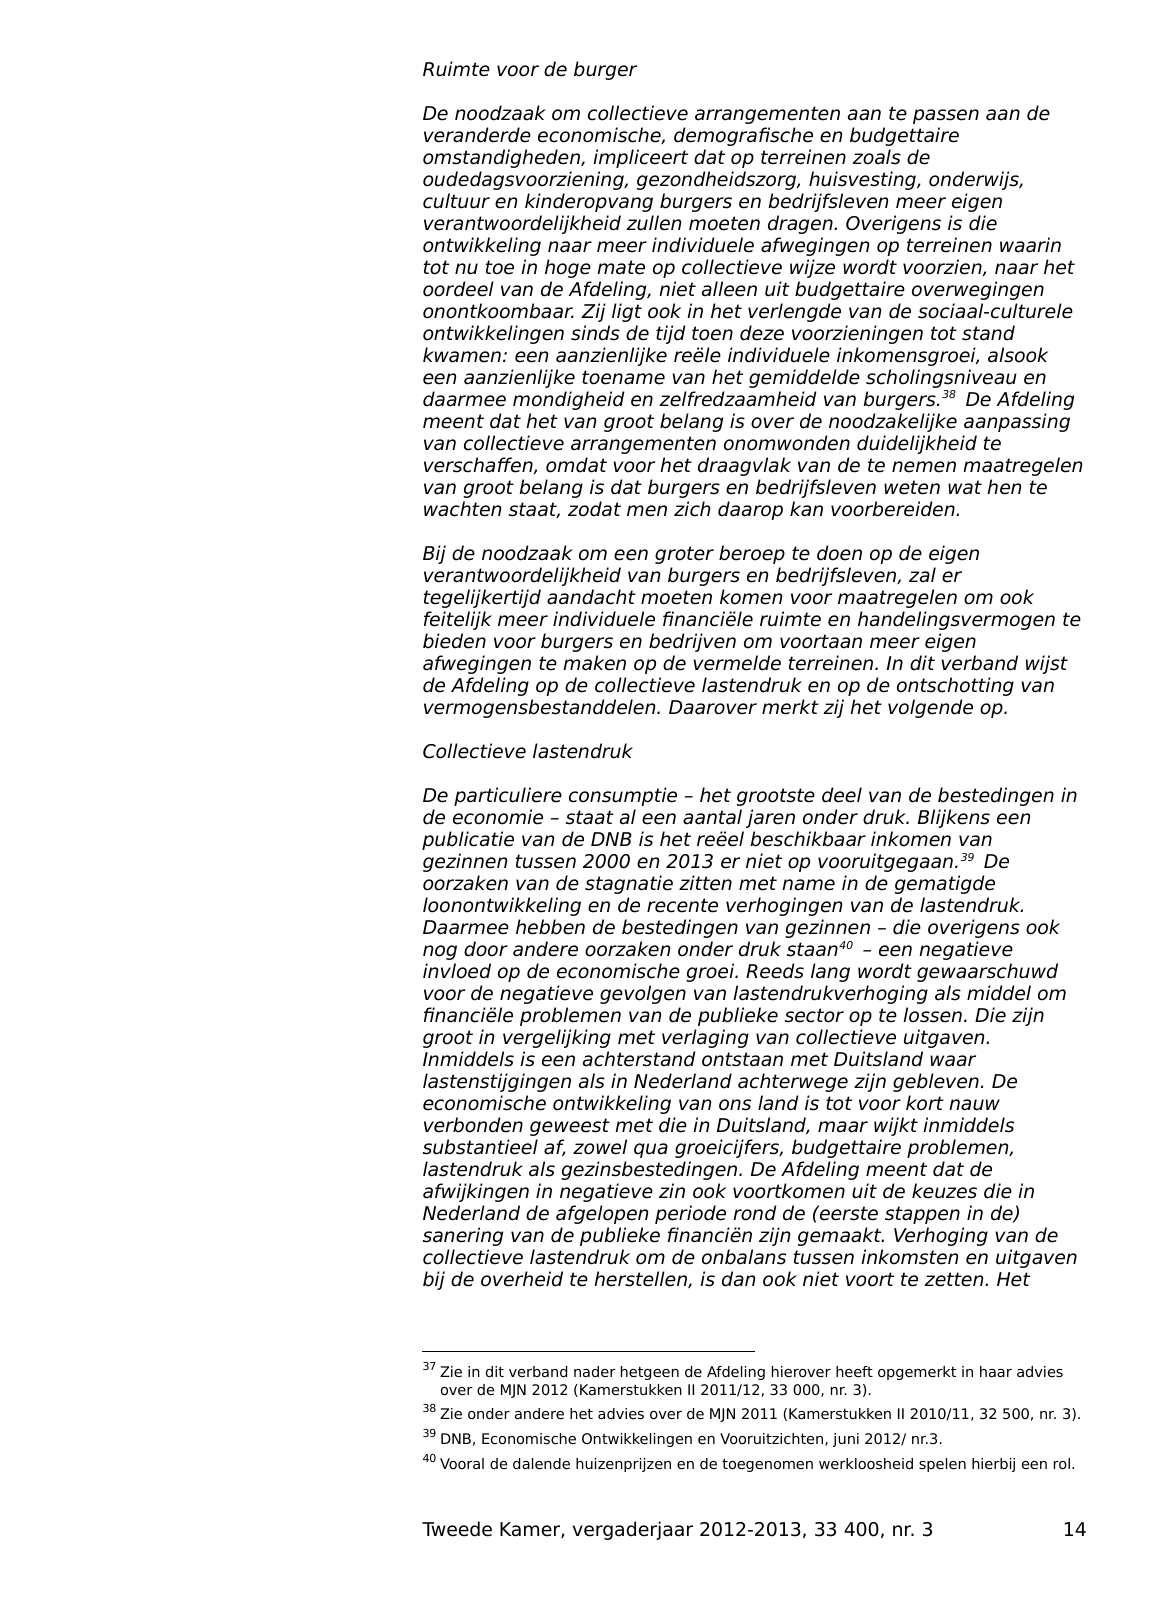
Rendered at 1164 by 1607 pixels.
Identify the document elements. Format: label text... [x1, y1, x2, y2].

text Vooral de dalende huizenprijzen en de toegenomen werkloosheid spelen hierbij een rol. [422, 1452, 1087, 1474]
subtitle Collectieve lastendruk [422, 741, 1087, 763]
text De particuliere consumptie – het grootste deel van de bestedingen in de economie – staat al een aantal jaren onder druk. Blijkens een publicatie van de DNB is het reëel beschikbaar inkomen van gezinnen tussen 2000 en 2013 er niet op vooruitgegaan. De oorzaken van de stagnatie zitten met name in de gematigde loonontwikkeling en de recente verhogingen van de lastendruk. Daarmee hebben de bestedingen van gezinnen – die overigens ook nog door andere oorzaken onder druk staan – een negatieve invloed op de economische groei. Reeds lang wordt gewaarschuwd voor de negatieve gevolgen van lastendrukverhoging als middel om financiële problemen van de publieke sector op te lossen. Die zijn groot in vergelijking met verlaging van collectieve uitgaven. Inmiddels is een achterstand ontstaan met Duitsland waar lastenstijgingen als in Nederland achterwege zijn gebleven. De economische ontwikkeling van ons land is tot voor kort nauw verbonden geweest met die in Duitsland, maar wijkt inmiddels substantieel af, zowel qua groeicijfers, budgettaire problemen, lastendruk als gezinsbestedingen. De Afdeling meent dat de afwijkingen in negatieve zin ook voortkomen uit de keuzes die in Nederland de afgelopen periode rond de (eerste stappen in de) sanering van de publieke financiën zijn gemaakt. Verhoging van de collectieve lastendruk om de onbalans tussen inkomsten en uitgaven bij de overheid te herstellen, is dan ook niet voort te zetten. Het [422, 785, 1087, 1291]
text Bij de noodzaak om een groter beroep te doen op de eigen verantwoordelijkheid van burgers en bedrijfsleven, zal er tegelijkertijd aandacht moeten komen voor maatregelen om ook feitelijk meer individuele financiële ruimte en handelingsvermogen te bieden voor burgers en bedrijven om voortaan meer eigen afwegingen te maken op de vermelde terreinen. In dit verband wijst de Afdeling op de collectieve lastendruk en op de ontschotting van vermogensbestanddelen. Daarover merkt zij het volgende op. [422, 543, 1087, 719]
text Zie onder andere het advies over de MJN 2011 (Kamerstukken II 2010/11, 32 500, nr. 3). [422, 1402, 1087, 1424]
text DNB, Economische Ontwikkelingen en Vooruitzichten, juni 2012/ nr.3. [422, 1427, 1087, 1449]
subtitle Ruimte voor de burger [422, 59, 1087, 81]
text Zie in dit verband nader hetgeen de Afdeling hierover heeft opgemerkt in haar advies over de MJN 2012 (Kamerstukken II 2011/12, 33 000, nr. 3). [422, 1360, 1087, 1399]
text De noodzaak om collectieve arrangementen aan te passen aan de veranderde economische, demografische en budgettaire omstandigheden, impliceert dat op terreinen zoals de oudedagsvoorziening, gezondheidszorg, huisvesting, onderwijs, cultuur en kinderopvang burgers en bedrijfsleven meer eigen verantwoordelijkheid zullen moeten dragen. Overigens is die ontwikkeling naar meer individuele afwegingen op terreinen waarin tot nu toe in hoge mate op collectieve wijze wordt voorzien, naar het oordeel van de Afdeling, niet alleen uit budgettaire overwegingen onontkoombaar. Zij ligt ook in het verlengde van de sociaal-culturele ontwikkelingen sinds de tijd toen deze voorzieningen tot stand kwamen: een aanzienlijke reële individuele inkomensgroei, alsook een aanzienlijke toename van het gemiddelde scholingsniveau en daarmee mondigheid en zelfredzaamheid van burgers. De Afdeling meent dat het van groot belang is over de noodzakelijke aanpassing van collectieve arrangementen onomwonden duidelijkheid te verschaffen, omdat voor het draagvlak van de te nemen maatregelen van groot belang is dat burgers en bedrijfsleven weten wat hen te wachten staat, zodat men zich daarop kan voorbereiden. [422, 103, 1087, 521]
